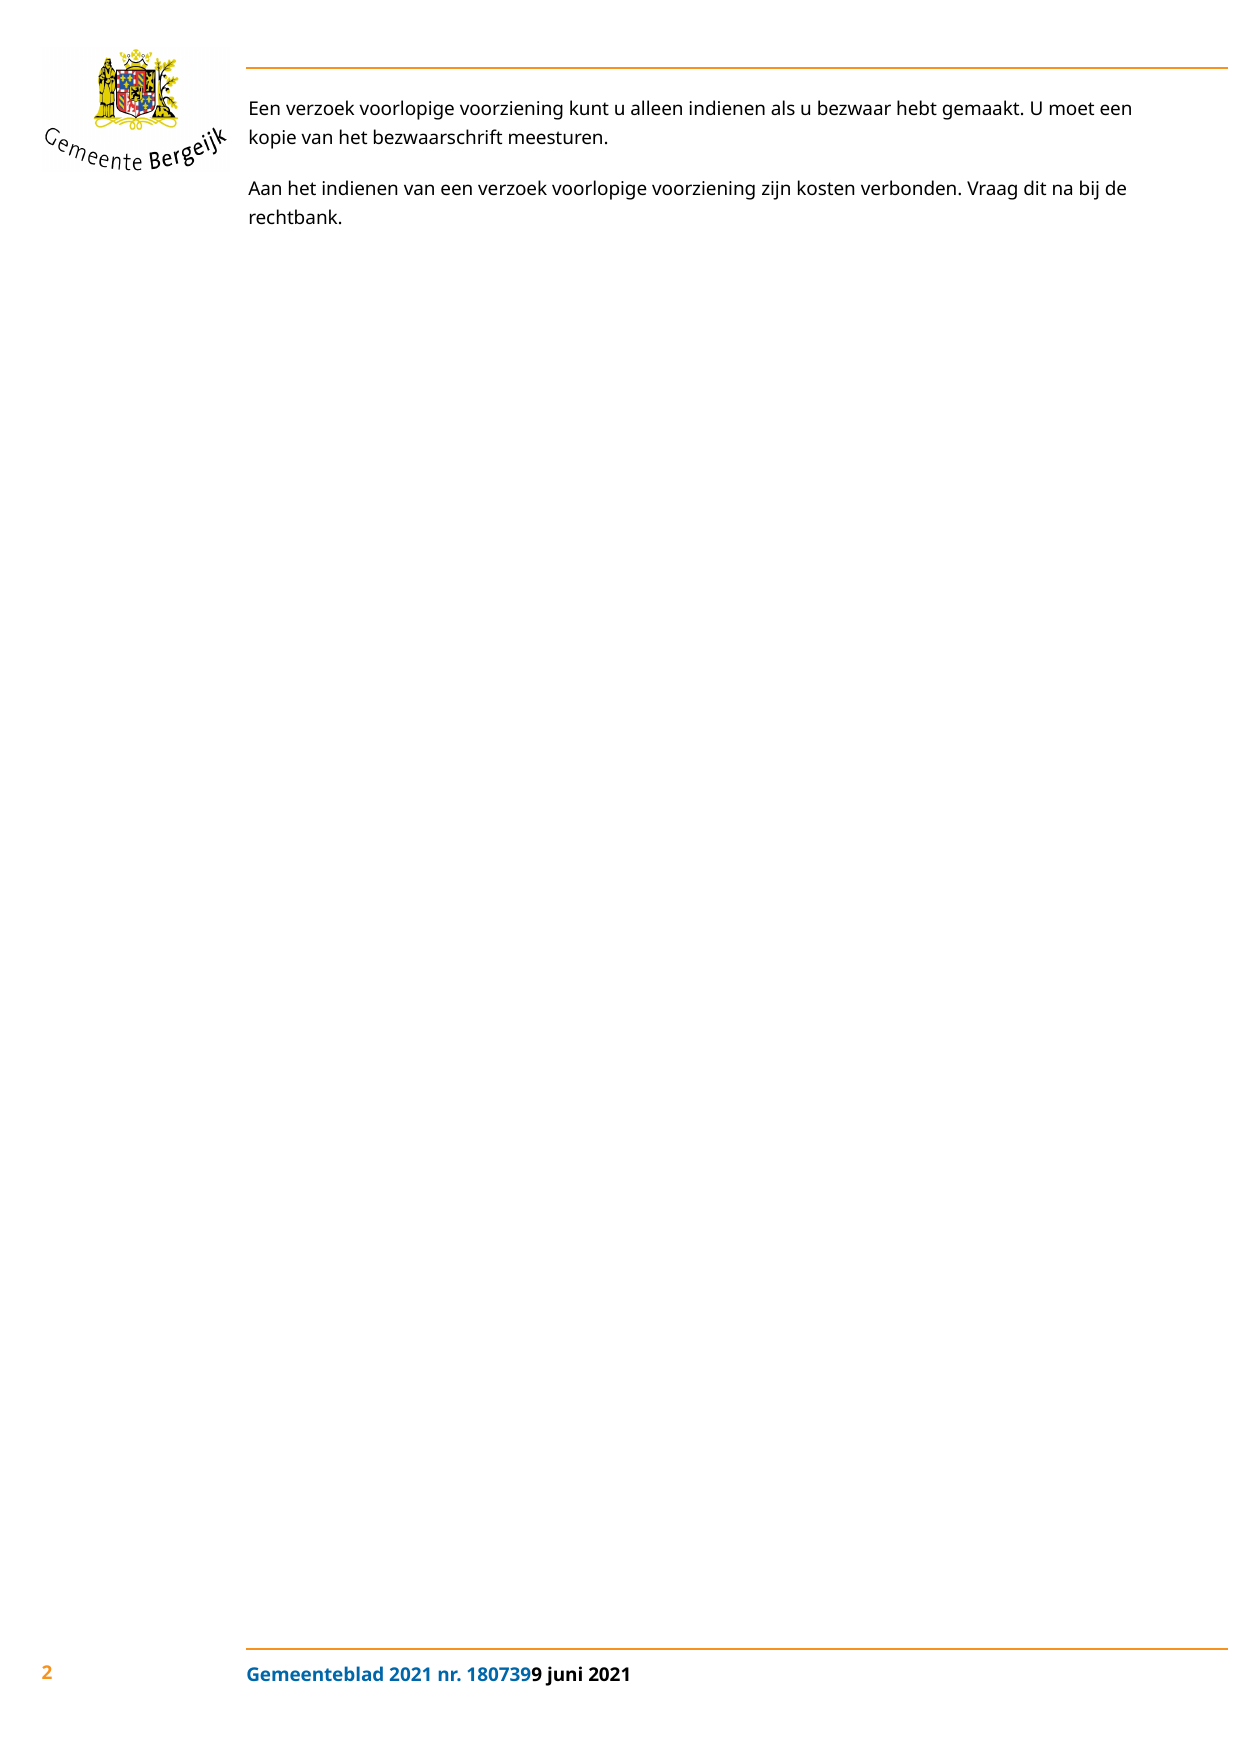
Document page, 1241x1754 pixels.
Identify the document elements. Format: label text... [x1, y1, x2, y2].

text Een verzoek voorlopige voorziening kunt u alleen indienen als u bezwaar hebt gemaakt. U moet een kopie van het bezwaarschrift meesturen. [248, 95, 1152, 150]
text Aan het indienen van een verzoek voorlopige voorziening zijn kosten verbonden. Vraag dit na bij de rechtbank. [248, 175, 1152, 230]
picture [41, 47, 231, 172]
